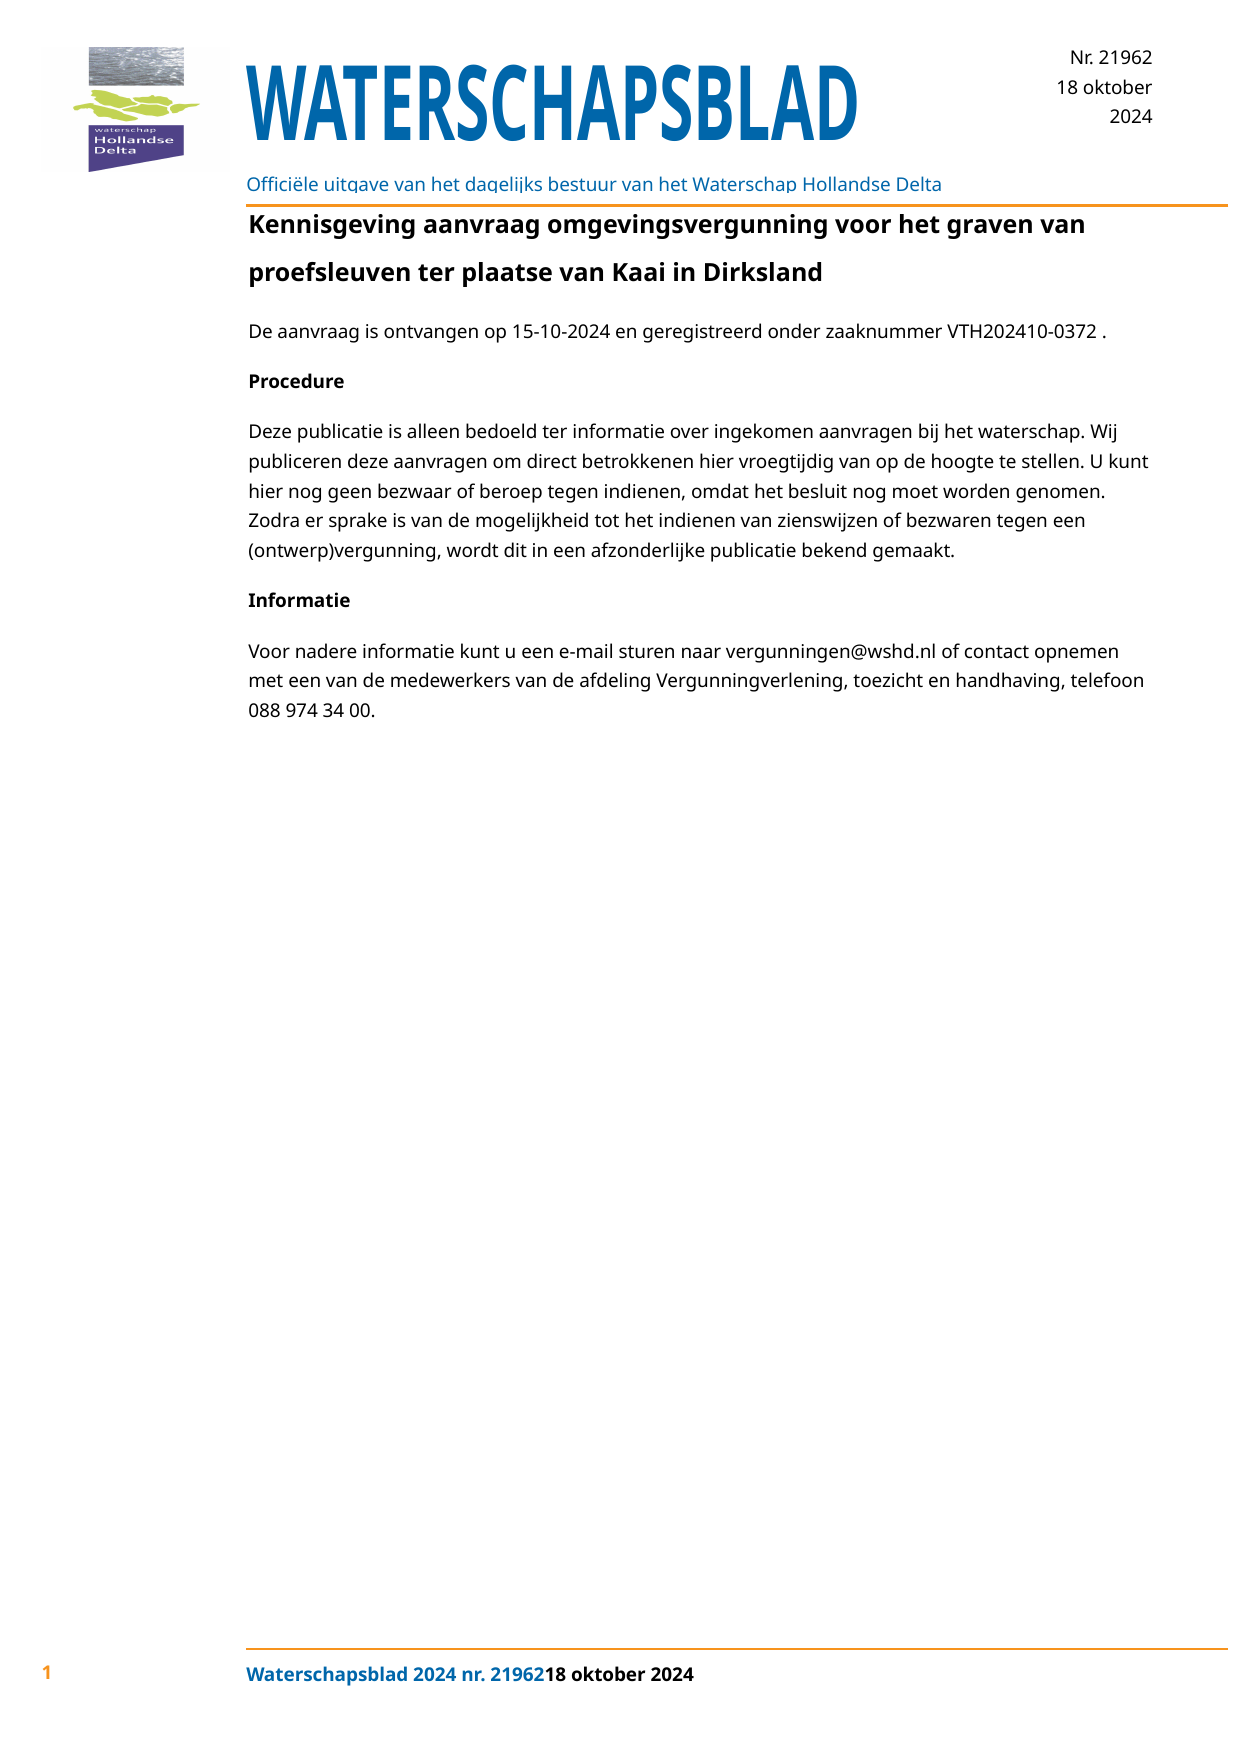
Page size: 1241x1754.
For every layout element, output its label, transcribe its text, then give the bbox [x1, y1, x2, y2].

picture [41, 47, 231, 172]
text Voor nadere informatie kunt u een e-mail sturen naar vergunningen@wshd.nl of contact opnemen met een van de medewerkers van de afdeling Vergunningverlening, toezicht en handhaving, telefoon 088 974 34 00. [248, 638, 1152, 723]
text Kennisgeving aanvraag omgevingsvergunning voor het graven van proefsleuven ter plaatse van Kaai in Dirksland [248, 207, 1152, 288]
text De aanvraag is ontvangen op 15-10-2024 en geregistreerd onder zaaknummer VTH202410-0372 . [248, 318, 1152, 344]
text Informatie [248, 587, 1152, 613]
text Deze publicatie is alleen bedoeld ter informatie over ingekomen aanvragen bij het waterschap. Wij publiceren deze aanvragen om direct betrokkenen hier vroegtijdig van op de hoogte te stellen. U kunt hier nog geen bezwaar of beroep tegen indienen, omdat het besluit nog moet worden genomen. Zodra er sprake is van de mogelijkheid tot het indienen van zienswijzen of bezwaren tegen een (ontwerp)vergunning, wordt dit in een afzonderlijke publicatie bekend gemaakt. [248, 419, 1152, 563]
text Procedure [248, 368, 1152, 394]
